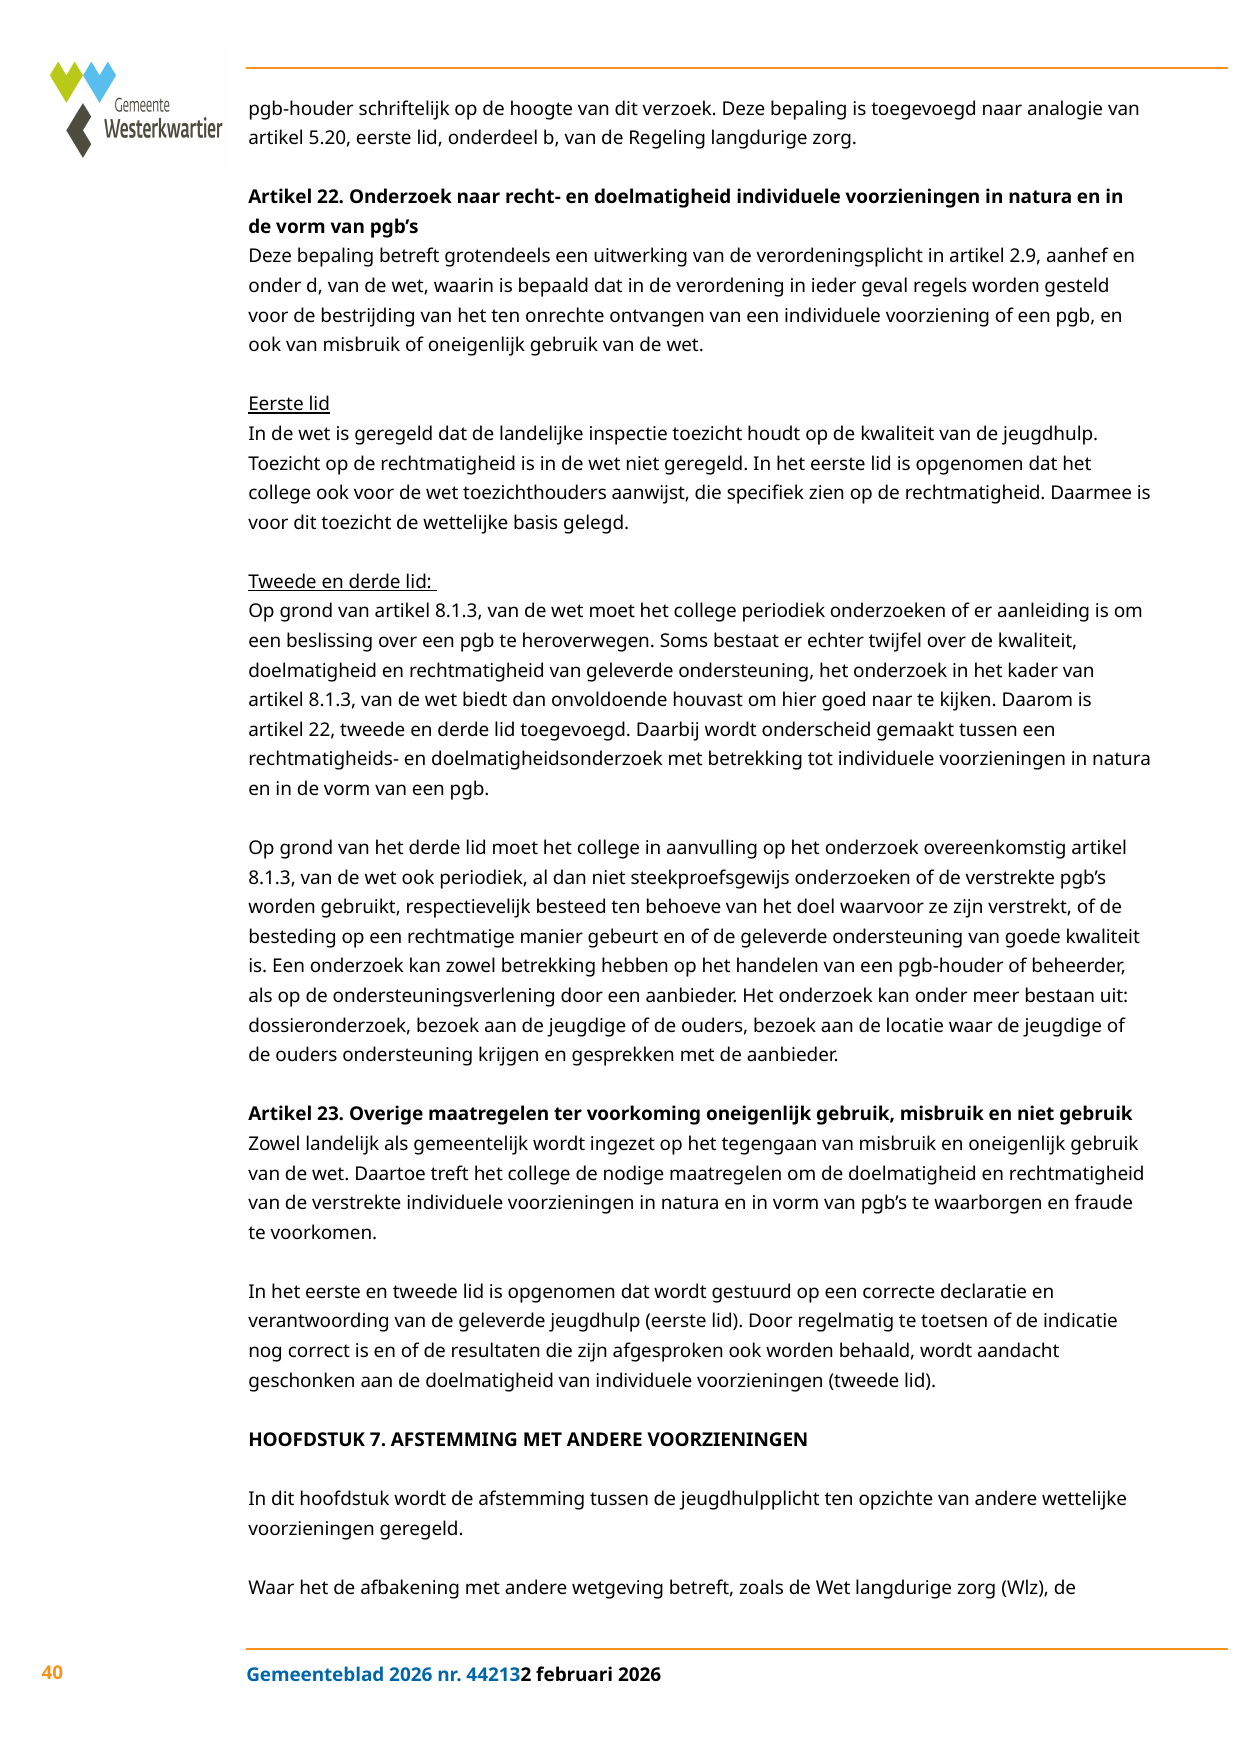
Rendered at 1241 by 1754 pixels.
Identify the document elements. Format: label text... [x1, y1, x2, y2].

picture [41, 47, 231, 172]
text Tweede en derde lid: [248, 568, 1152, 594]
text HOOFDSTUK 7. AFSTEMMING MET ANDERE VOORZIENINGEN [248, 1426, 1152, 1452]
text In het eerste en tweede lid is opgenomen dat wordt gestuurd op een correcte declaratie en verantwoording van de geleverde jeugdhulp (eerste lid). Door regelmatig te toetsen of de indicatie nog correct is en of de resultaten die zijn afgesproken ook worden behaald, wordt aandacht geschonken aan de doelmatigheid van individuele voorzieningen (tweede lid). [248, 1278, 1152, 1393]
text Op grond van het derde lid moet het college in aanvulling op het onderzoek overeenkomstig artikel 8.1.3, van de wet ook periodiek, al dan niet steekproefsgewijs onderzoeken of de verstrekte pgb’s worden gebruikt, respectievelijk besteed ten behoeve van het doel waarvoor ze zijn verstrekt, of de besteding op een rechtmatige manier gebeurt en of de geleverde ondersteuning van goede kwaliteit is. Een onderzoek kan zowel betrekking hebben op het handelen van een pgb-houder of beheerder, als op de ondersteuningsverlening door een aanbieder. Het onderzoek kan onder meer bestaan uit: dossieronderzoek, bezoek aan de jeugdige of de ouders, bezoek aan de locatie waar de jeugdige of de ouders ondersteuning krijgen en gesprekken met de aanbieder. [248, 834, 1152, 1067]
text Deze bepaling betreft grotendeels een uitwerking van de verordeningsplicht in artikel 2.9, aanhef en onder d, van de wet, waarin is bepaald dat in de verordening in ieder geval regels worden gesteld voor de bestrijding van het ten onrechte ontvangen van een individuele voorziening of een pgb, en ook van misbruik of oneigenlijk gebruik van de wet. [248, 243, 1152, 357]
text Eerste lid [248, 391, 1152, 416]
text Zowel landelijk als gemeentelijk wordt ingezet op het tegengaan van misbruik en oneigenlijk gebruik van de wet. Daartoe treft het college de nodige maatregelen om de doelmatigheid en rechtmatigheid van de verstrekte individuele voorzieningen in natura en in vorm van pgb’s te waarborgen en fraude te voorkomen. [248, 1130, 1152, 1245]
text Artikel 23. Overige maatregelen ter voorkoming oneigenlijk gebruik, misbruik en niet gebruik [248, 1101, 1152, 1126]
text In de wet is geregeld dat de landelijke inspectie toezicht houdt op de kwaliteit van de jeugdhulp. Toezicht op de rechtmatigheid is in de wet niet geregeld. In het eerste lid is opgenomen dat het college ook voor de wet toezichthouders aanwijst, die specifiek zien op de rechtmatigheid. Daarmee is voor dit toezicht de wettelijke basis gelegd. [248, 420, 1152, 535]
text pgb-houder schriftelijk op de hoogte van dit verzoek. Deze bepaling is toegevoegd naar analogie van artikel 5.20, eerste lid, onderdeel b, van de Regeling langdurige zorg. [248, 95, 1152, 150]
text Waar het de afbakening met andere wetgeving betreft, zoals de Wet langdurige zorg (Wlz), de [248, 1574, 1152, 1600]
text In dit hoofdstuk wordt de afstemming tussen de jeugdhulpplicht ten opzichte van andere wettelijke voorzieningen geregeld. [248, 1485, 1152, 1541]
text Artikel 22. Onderzoek naar recht- en doelmatigheid individuele voorzieningen in natura en in de vorm van pgb’s [248, 183, 1152, 239]
text Op grond van artikel 8.1.3, van de wet moet het college periodiek onderzoeken of er aanleiding is om een beslissing over een pgb te heroverwegen. Soms bestaat er echter twijfel over de kwaliteit, doelmatigheid en rechtmatigheid van geleverde ondersteuning, het onderzoek in het kader van artikel 8.1.3, van de wet biedt dan onvoldoende houvast om hier goed naar te kijken. Daarom is artikel 22, tweede en derde lid toegevoegd. Daarbij wordt onderscheid gemaakt tussen een rechtmatigheids- en doelmatigheidsonderzoek met betrekking tot individuele voorzieningen in natura en in de vorm van een pgb. [248, 598, 1152, 801]
